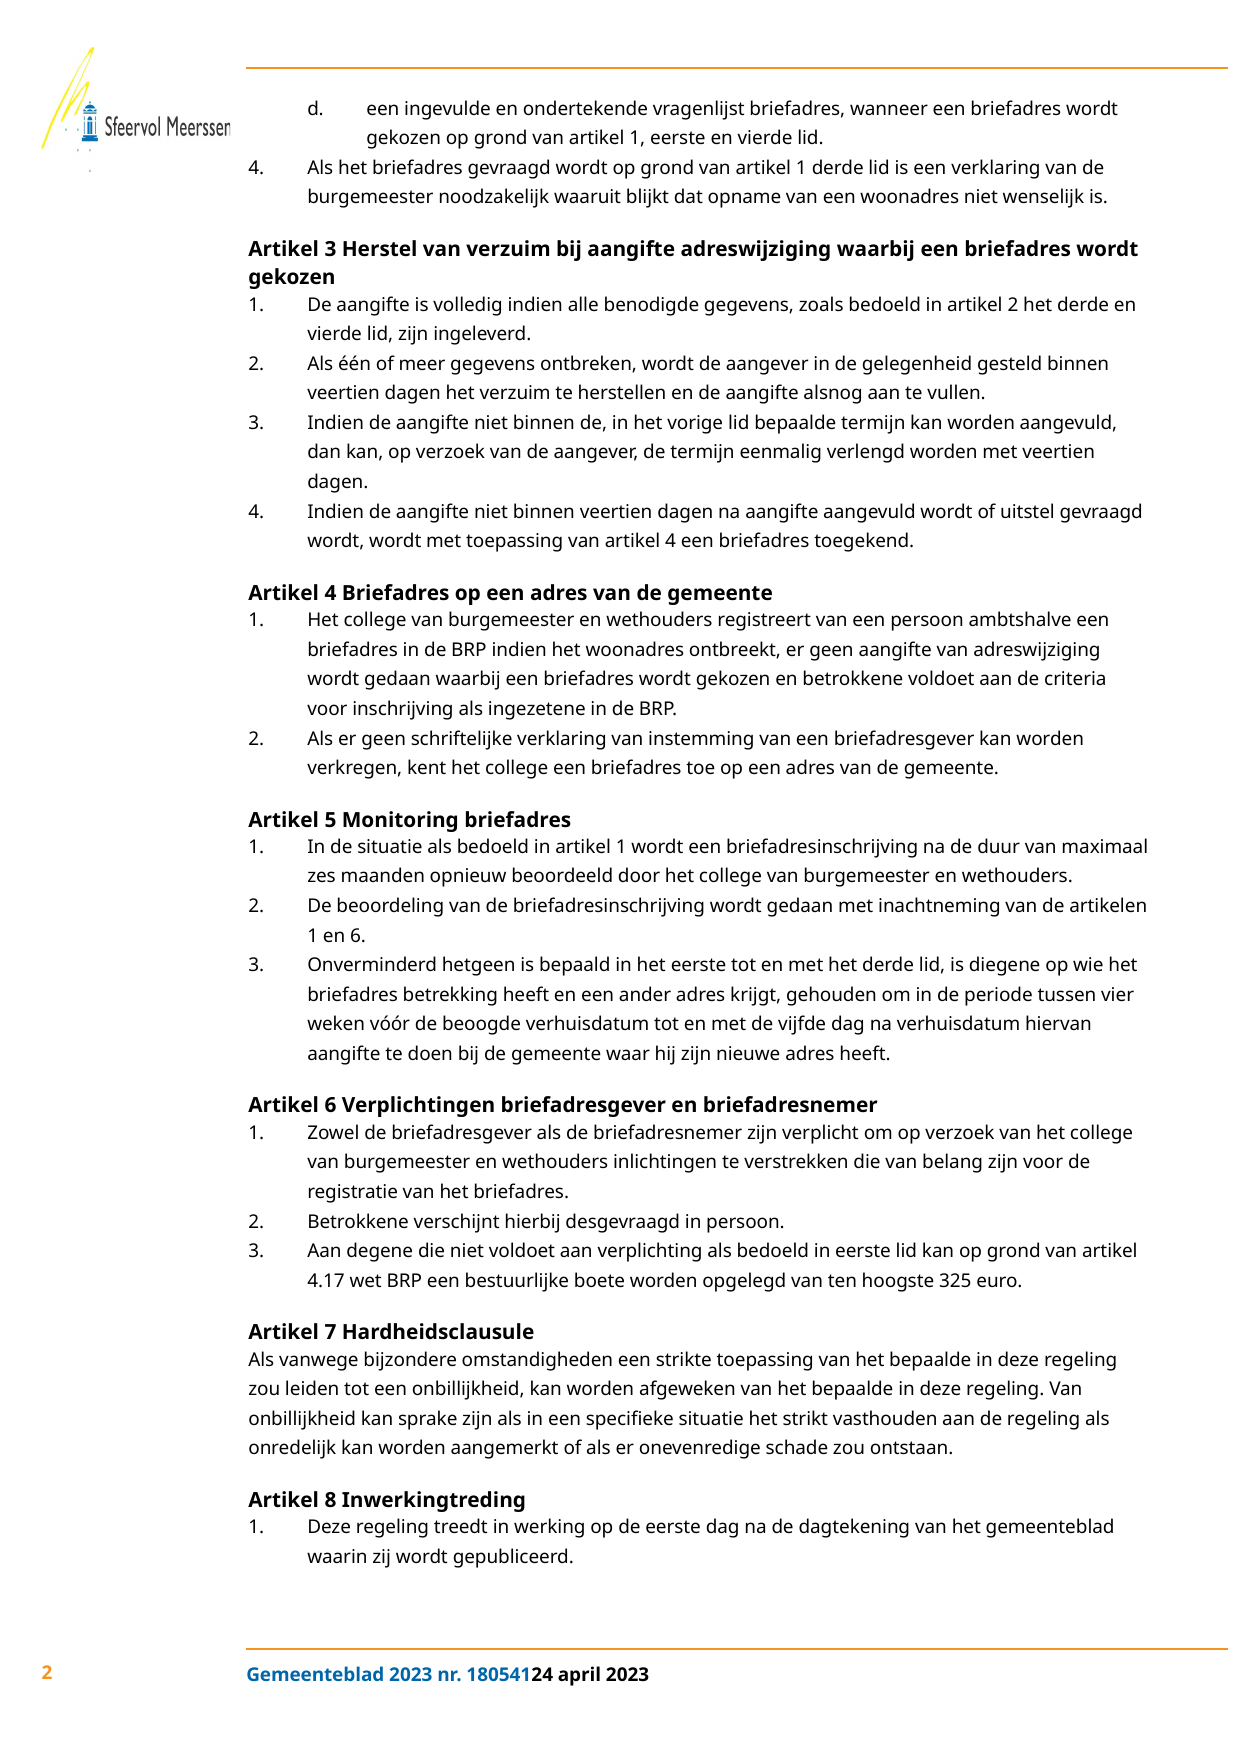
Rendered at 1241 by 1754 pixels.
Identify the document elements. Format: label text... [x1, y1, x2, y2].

text Artikel 4 Briefadres op een adres van de gemeente [248, 578, 1152, 606]
list Als er geen schriftelijke verklaring van instemming van een briefadresgever kan worden verkregen, kent het college een briefadres toe op een adres van de gemeente. [248, 725, 1152, 780]
list Indien de aangifte niet binnen veertien dagen na aangifte aangevuld wordt of uitstel gevraagd wordt, wordt met toepassing van artikel 4 een briefadres toegekend. [248, 498, 1152, 553]
text Artikel 5 Monitoring briefadres [248, 805, 1152, 833]
list een ingevulde en ondertekende vragenlijst briefadres, wanneer een briefadres wordt gekozen op grond van artikel 1, eerste en vierde lid. [307, 95, 1152, 150]
list Als het briefadres gevraagd wordt op grond van artikel 1 derde lid is een verklaring van de burgemeester noodzakelijk waaruit blijkt dat opname van een woonadres niet wenselijk is. [248, 154, 1152, 209]
list De aangifte is volledig indien alle benodigde gegevens, zoals bedoeld in artikel 2 het derde en vierde lid, zijn ingeleverd. [248, 291, 1152, 346]
list Het college van burgemeester en wethouders registreert van een persoon ambtshalve een briefadres in de BRP indien het woonadres ontbreekt, er geen aangifte van adreswijziging wordt gedaan waarbij een briefadres wordt gekozen en betrokkene voldoet aan de criteria voor inschrijving als ingezetene in de BRP. [248, 606, 1152, 721]
text Artikel 6 Verplichtingen briefadresgever en briefadresnemer [248, 1091, 1152, 1119]
text Artikel 3 Herstel van verzuim bij aangifte adreswijziging waarbij een briefadres wordt gekozen [248, 234, 1152, 291]
list Als één of meer gegevens ontbreken, wordt de aangever in de gelegenheid gesteld binnen veertien dagen het verzuim te herstellen en de aangifte alsnog aan te vullen. [248, 350, 1152, 405]
list Onverminderd hetgeen is bepaald in het eerste tot en met het derde lid, is diegene op wie het briefadres betrekking heeft en een ander adres krijgt, gehouden om in de periode tussen vier weken vóór de beoogde verhuisdatum tot en met de vijfde dag na verhuisdatum hiervan aangifte te doen bij de gemeente waar hij zijn nieuwe adres heeft. [248, 951, 1152, 1066]
list In de situatie als bedoeld in artikel 1 wordt een briefadresinschrijving na de duur van maximaal zes maanden opnieuw beoordeeld door het college van burgemeester en wethouders. [248, 833, 1152, 888]
text Als vanwege bijzondere omstandigheden een strikte toepassing van het bepaalde in deze regeling zou leiden tot een onbillijkheid, kan worden afgeweken van het bepaalde in deze regeling. Van onbillijkheid kan sprake zijn als in een specifieke situatie het strikt vasthouden aan de regeling als onredelijk kan worden aangemerkt of als er onevenredige schade zou ontstaan. [248, 1346, 1152, 1460]
list De beoordeling van de briefadresinschrijving wordt gedaan met inachtneming van de artikelen 1 en 6. [248, 892, 1152, 948]
list Zowel de briefadresgever als de briefadresnemer zijn verplicht om op verzoek van het college van burgemeester en wethouders inlichtingen te verstrekken die van belang zijn voor de registratie van het briefadres. [248, 1119, 1152, 1204]
picture [41, 47, 231, 172]
list Aan degene die niet voldoet aan verplichting als bedoeld in eerste lid kan op grond van artikel 4.17 wet BRP een bestuurlijke boete worden opgelegd van ten hoogste 325 euro. [248, 1237, 1152, 1293]
list Indien de aangifte niet binnen de, in het vorige lid bepaalde termijn kan worden aangevuld, dan kan, op verzoek van de aangever, de termijn eenmalig verlengd worden met veertien dagen. [248, 409, 1152, 494]
list Deze regeling treedt in werking op de eerste dag na de dagtekening van het gemeenteblad waarin zij wordt gepubliceerd. [248, 1513, 1152, 1569]
text Artikel 7 Hardheidsclausule [248, 1317, 1152, 1346]
text Artikel 8 Inwerkingtreding [248, 1485, 1152, 1513]
list Betrokkene verschijnt hierbij desgevraagd in persoon. [248, 1208, 1152, 1233]
